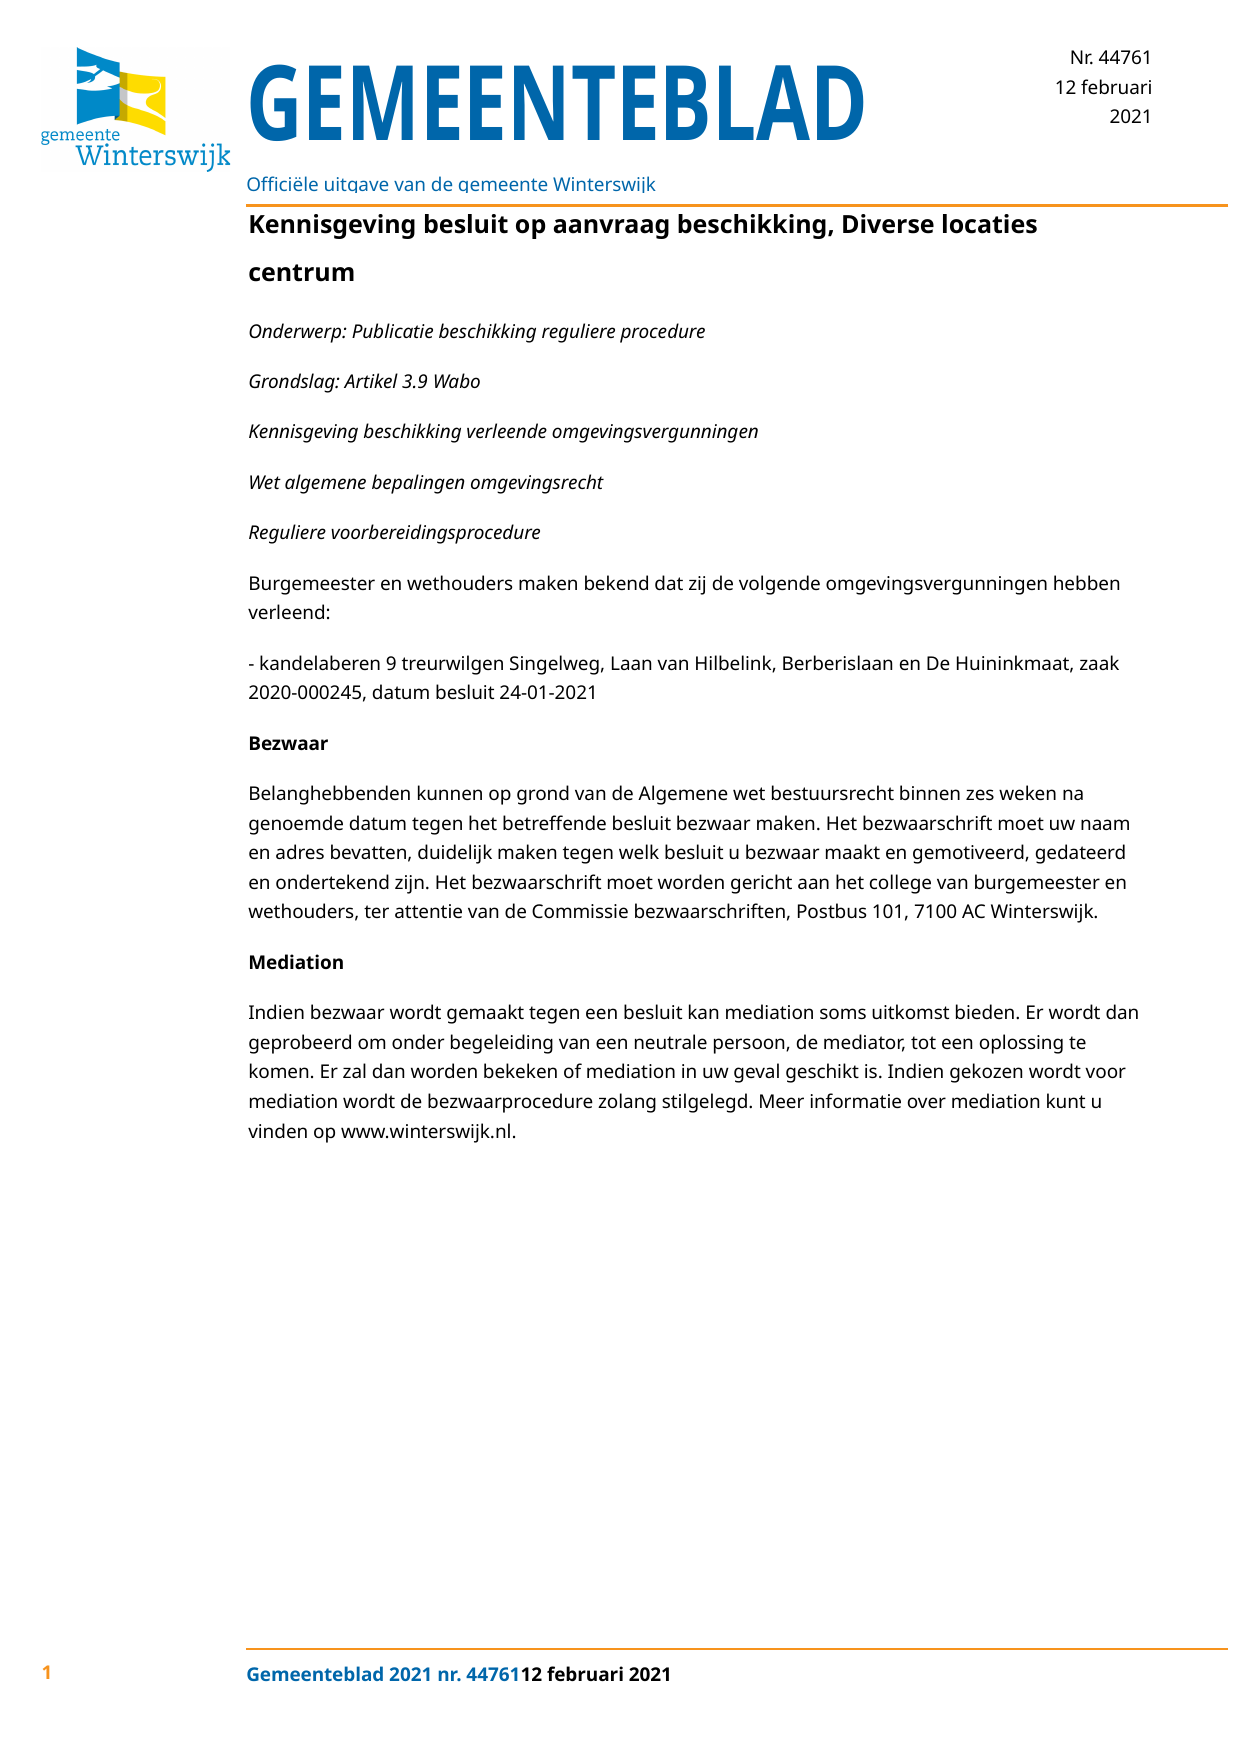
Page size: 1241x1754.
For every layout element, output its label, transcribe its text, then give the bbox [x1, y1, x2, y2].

text - kandelaberen 9 treurwilgen Singelweg, Laan van Hilbelink, Berberislaan en De Huininkmaat, zaak 2020-000245, datum besluit 24-01-2021 [248, 650, 1152, 705]
text Bezwaar [248, 730, 1152, 756]
text Belanghebbenden kunnen op grond van de Algemene wet bestuursrecht binnen zes weken na genoemde datum tegen het betreffende besluit bezwaar maken. Het bezwaarschrift moet uw naam en adres bevatten, duidelijk maken tegen welk besluit u bezwaar maakt en gemotiveerd, gedateerd en ondertekend zijn. Het bezwaarschrift moet worden gericht aan het college van burgemeester en wethouders, ter attentie van de Commissie bezwaarschriften, Postbus 101, 7100 AC Winterswijk. [248, 780, 1152, 924]
text Grondslag: Artikel 3.9 Wabo [248, 368, 1152, 394]
text Mediation [248, 949, 1152, 975]
text Indien bezwaar wordt gemaakt tegen een besluit kan mediation soms uitkomst bieden. Er wordt dan geprobeerd om onder begeleiding van een neutrale persoon, de mediator, tot een oplossing te komen. Er zal dan worden bekeken of mediation in uw geval geschikt is. Indien gekozen wordt voor mediation wordt de bezwaarprocedure zolang stilgelegd. Meer informatie over mediation kunt u vinden op www.winterswijk.nl. [248, 999, 1152, 1144]
text Onderwerp: Publicatie beschikking reguliere procedure [248, 318, 1152, 344]
picture [225, 153, 231, 162]
text Kennisgeving besluit op aanvraag beschikking, Diverse locaties centrum [248, 207, 1152, 288]
picture [41, 47, 231, 172]
text Reguliere voorbereidingsprocedure [248, 519, 1152, 545]
text Burgemeester en wethouders maken bekend dat zij de volgende omgevingsvergunningen hebben verleend: [248, 570, 1152, 625]
text Kennisgeving beschikking verleende omgevingsvergunningen [248, 419, 1152, 444]
text Wet algemene bepalingen omgevingsrecht [248, 469, 1152, 495]
